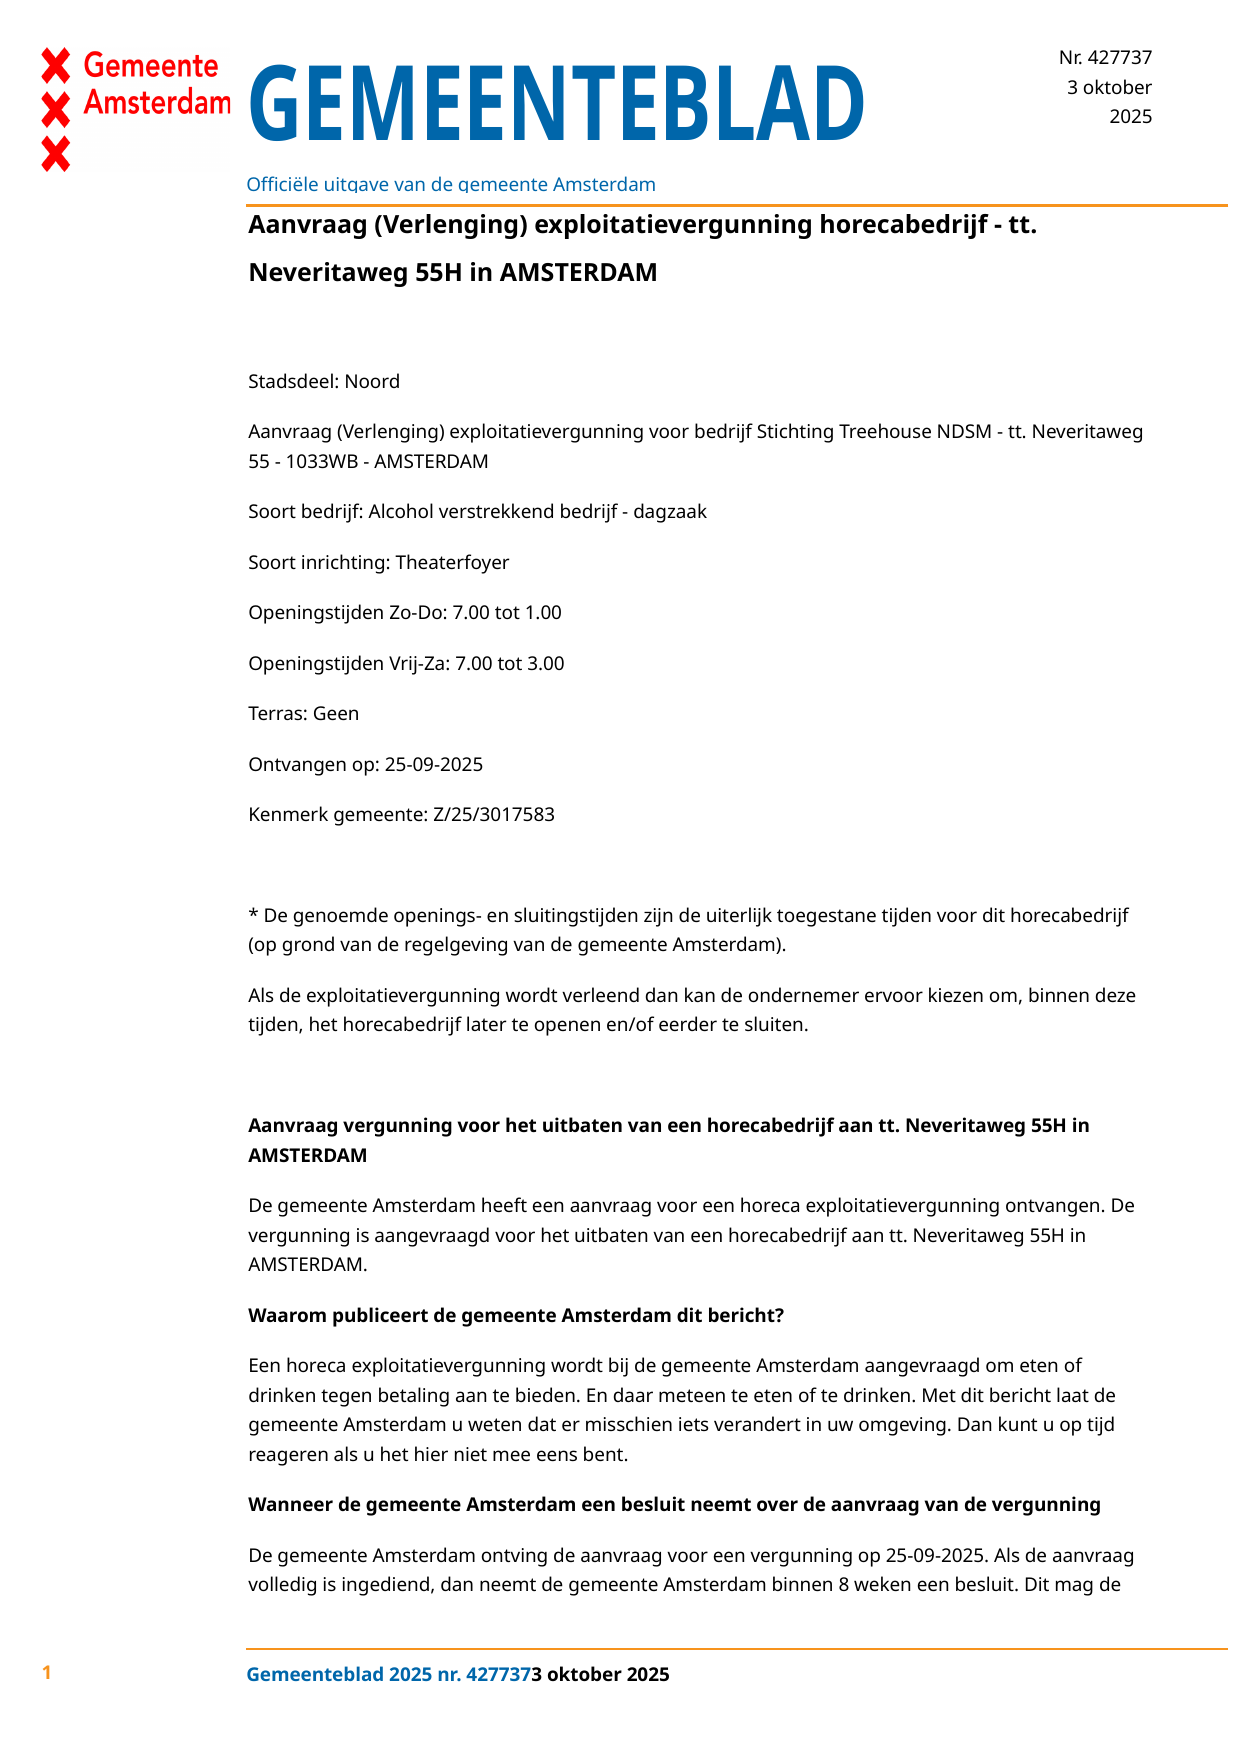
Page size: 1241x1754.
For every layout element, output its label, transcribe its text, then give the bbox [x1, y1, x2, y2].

text Ontvangen op: 25-09-2025 [248, 751, 1152, 777]
text Openingstijden Vrij-Za: 7.00 tot 3.00 [248, 650, 1152, 676]
text Als de exploitatievergunning wordt verleend dan kan de ondernemer ervoor kiezen om, binnen deze tijden, het horecabedrijf later te openen en/of eerder te sluiten. [248, 982, 1152, 1037]
picture [41, 47, 231, 172]
text Waarom publiceert de gemeente Amsterdam dit bericht? [248, 1302, 1152, 1328]
text Aanvraag (Verlenging) exploitatievergunning horecabedrijf - tt. Neveritaweg 55H in AMSTERDAM [248, 207, 1152, 288]
text Aanvraag vergunning voor het uitbaten van een horecabedrijf aan tt. Neveritaweg 55H in AMSTERDAM [248, 1112, 1152, 1168]
text Soort bedrijf: Alcohol verstrekkend bedrijf - dagzaak [248, 499, 1152, 524]
text Terras: Geen [248, 700, 1152, 726]
text Een horeca exploitatievergunning wordt bij de gemeente Amsterdam aangevraagd om eten of drinken tegen betaling aan te bieden. En daar meteen te eten of te drinken. Met dit bericht laat de gemeente Amsterdam u weten dat er misschien iets verandert in uw omgeving. Dan kunt u op tijd reageren als u het hier niet mee eens bent. [248, 1352, 1152, 1467]
text Aanvraag (Verlenging) exploitatievergunning voor bedrijf Stichting Treehouse NDSM - tt. Neveritaweg 55 - 1033WB - AMSTERDAM [248, 419, 1152, 474]
text * De genoemde openings- en sluitingstijden zijn de uiterlijk toegestane tijden voor dit horecabedrijf (op grond van de regelgeving van de gemeente Amsterdam). [248, 902, 1152, 957]
text Kenmerk gemeente: Z/25/3017583 [248, 801, 1152, 827]
text De gemeente Amsterdam heeft een aanvraag voor een horeca exploitatievergunning ontvangen. De vergunning is aangevraagd voor het uitbaten van een horecabedrijf aan tt. Neveritaweg 55H in AMSTERDAM. [248, 1192, 1152, 1277]
text Openingstijden Zo-Do: 7.00 tot 1.00 [248, 599, 1152, 625]
text De gemeente Amsterdam ontving de aanvraag voor een vergunning op 25-09-2025. Als de aanvraag volledig is ingediend, dan neemt de gemeente Amsterdam binnen 8 weken een besluit. Dit mag de [248, 1542, 1152, 1597]
text Soort inrichting: Theaterfoyer [248, 549, 1152, 575]
text Wanneer de gemeente Amsterdam een besluit neemt over de aanvraag van de vergunning [248, 1492, 1152, 1517]
text Stadsdeel: Noord [248, 368, 1152, 394]
